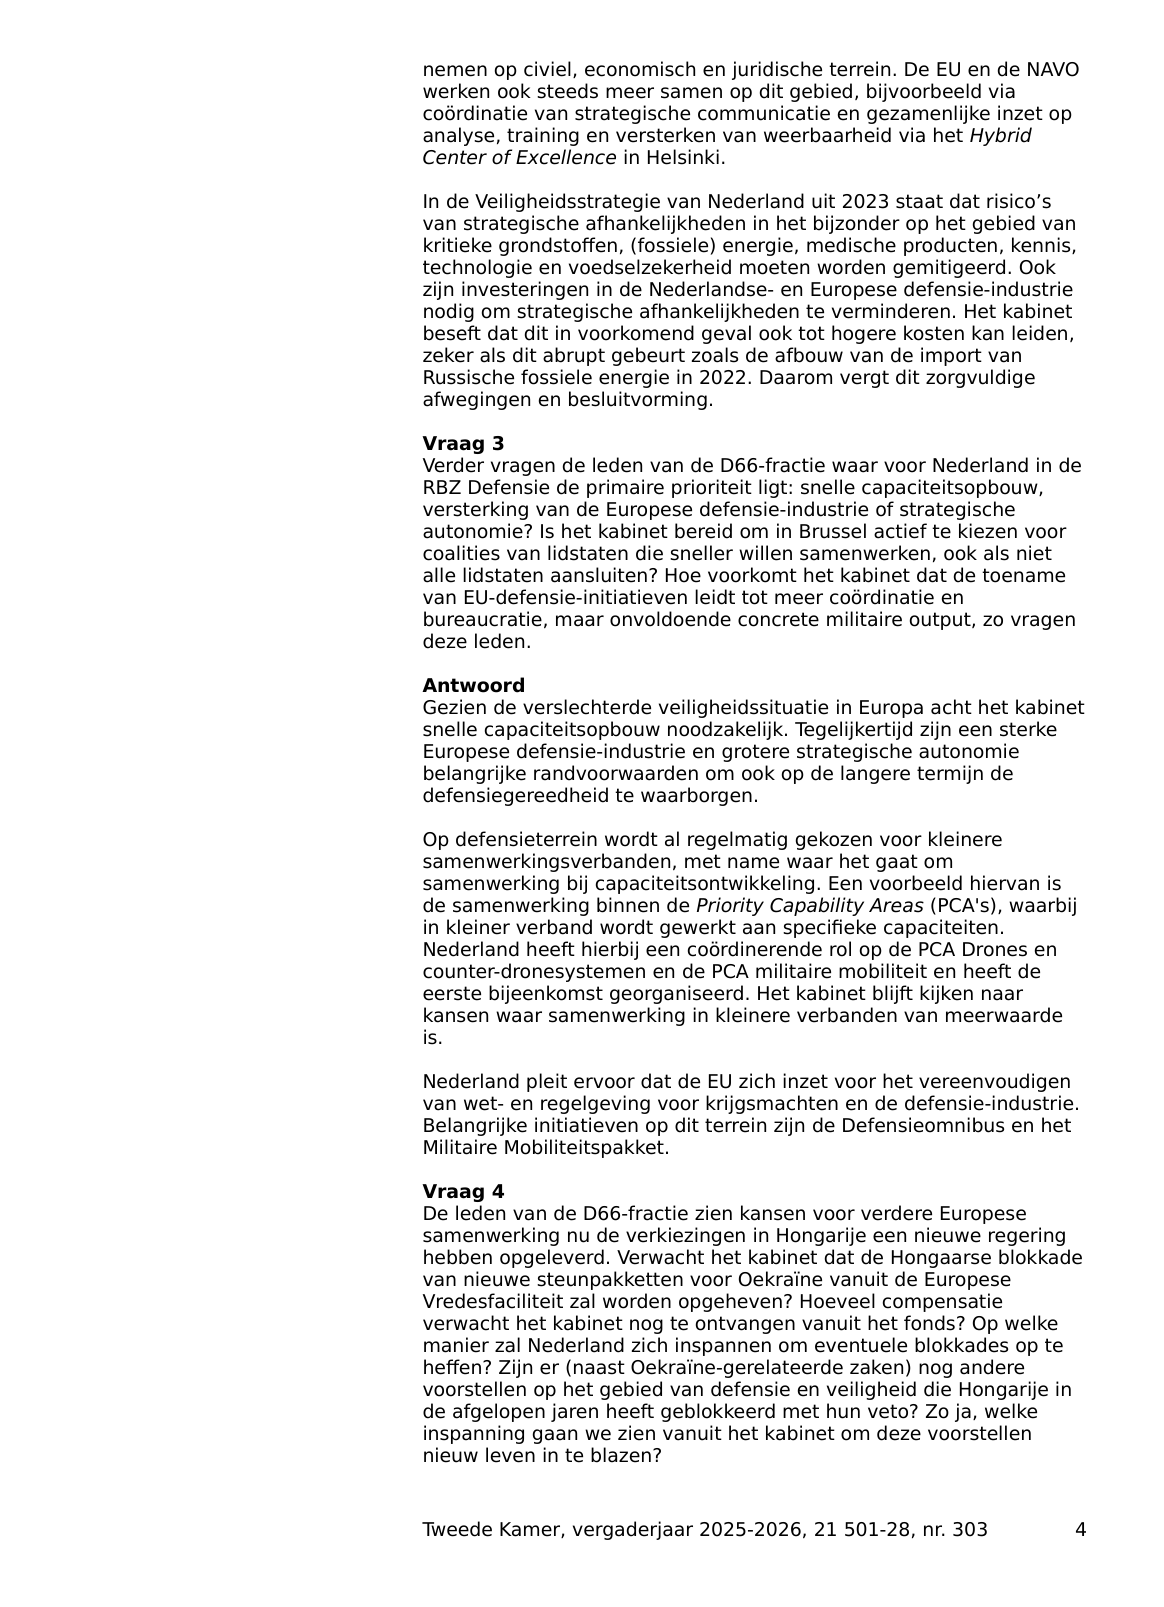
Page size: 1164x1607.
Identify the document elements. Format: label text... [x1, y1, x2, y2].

text nemen op civiel, economisch en juridische terrein. De EU en de NAVO werken ook steeds meer samen op dit gebied, bijvoorbeeld via coördinatie van strategische communicatie en gezamenlijke inzet op analyse, training en versterken van weerbaarheid via het Hybrid Center of Excellence in Helsinki. [422, 59, 1087, 169]
text Op defensieterrein wordt al regelmatig gekozen voor kleinere samenwerkingsverbanden, met name waar het gaat om samenwerking bij capaciteitsontwikkeling. Een voorbeeld hiervan is de samenwerking binnen de Priority Capability Areas (PCA's), waarbij in kleiner verband wordt gewerkt aan specifieke capaciteiten. Nederland heeft hierbij een coördinerende rol op de PCA Drones en counter-dronesystemen en de PCA militaire mobiliteit en heeft de eerste bijeenkomst georganiseerd. Het kabinet blijft kijken naar kansen waar samenwerking in kleinere verbanden van meerwaarde is. [422, 829, 1087, 1049]
text Vraag 4 [422, 1181, 1087, 1203]
text Antwoord [422, 675, 1087, 697]
text In de Veiligheidsstrategie van Nederland uit 2023 staat dat risico’s van strategische afhankelijkheden in het bijzonder op het gebied van kritieke grondstoffen, (fossiele) energie, medische producten, kennis, technologie en voedselzekerheid moeten worden gemitigeerd. Ook zijn investeringen in de Nederlandse- en Europese defensie-industrie nodig om strategische afhankelijkheden te verminderen. Het kabinet beseft dat dit in voorkomend geval ook tot hogere kosten kan leiden, zeker als dit abrupt gebeurt zoals de afbouw van de import van Russische fossiele energie in 2022. Daarom vergt dit zorgvuldige afwegingen en besluitvorming. [422, 191, 1087, 411]
text Gezien de verslechterde veiligheidssituatie in Europa acht het kabinet snelle capaciteitsopbouw noodzakelijk. Tegelijkertijd zijn een sterke Europese defensie-industrie en grotere strategische autonomie belangrijke randvoorwaarden om ook op de langere termijn de defensiegereedheid te waarborgen. [422, 697, 1087, 807]
text Verder vragen de leden van de D66-fractie waar voor Nederland in de RBZ Defensie de primaire prioriteit ligt: snelle capaciteitsopbouw, versterking van de Europese defensie-industrie of strategische autonomie? Is het kabinet bereid om in Brussel actief te kiezen voor coalities van lidstaten die sneller willen samenwerken, ook als niet alle lidstaten aansluiten? Hoe voorkomt het kabinet dat de toename van EU-defensie-initiatieven leidt tot meer coördinatie en bureaucratie, maar onvoldoende concrete militaire output, zo vragen deze leden. [422, 455, 1087, 653]
text De leden van de D66-fractie zien kansen voor verdere Europese samenwerking nu de verkiezingen in Hongarije een nieuwe regering hebben opgeleverd. Verwacht het kabinet dat de Hongaarse blokkade van nieuwe steunpakketten voor Oekraïne vanuit de Europese Vredesfaciliteit zal worden opgeheven? Hoeveel compensatie verwacht het kabinet nog te ontvangen vanuit het fonds? Op welke manier zal Nederland zich inspannen om eventuele blokkades op te heffen? Zijn er (naast Oekraïne-gerelateerde zaken) nog andere voorstellen op het gebied van defensie en veiligheid die Hongarije in de afgelopen jaren heeft geblokkeerd met hun veto? Zo ja, welke inspanning gaan we zien vanuit het kabinet om deze voorstellen nieuw leven in te blazen? [422, 1203, 1087, 1467]
text Nederland pleit ervoor dat de EU zich inzet voor het vereenvoudigen van wet- en regelgeving voor krijgsmachten en de defensie-industrie. Belangrijke initiatieven op dit terrein zijn de Defensieomnibus en het Militaire Mobiliteitspakket. [422, 1071, 1087, 1159]
text Vraag 3 [422, 433, 1087, 455]
